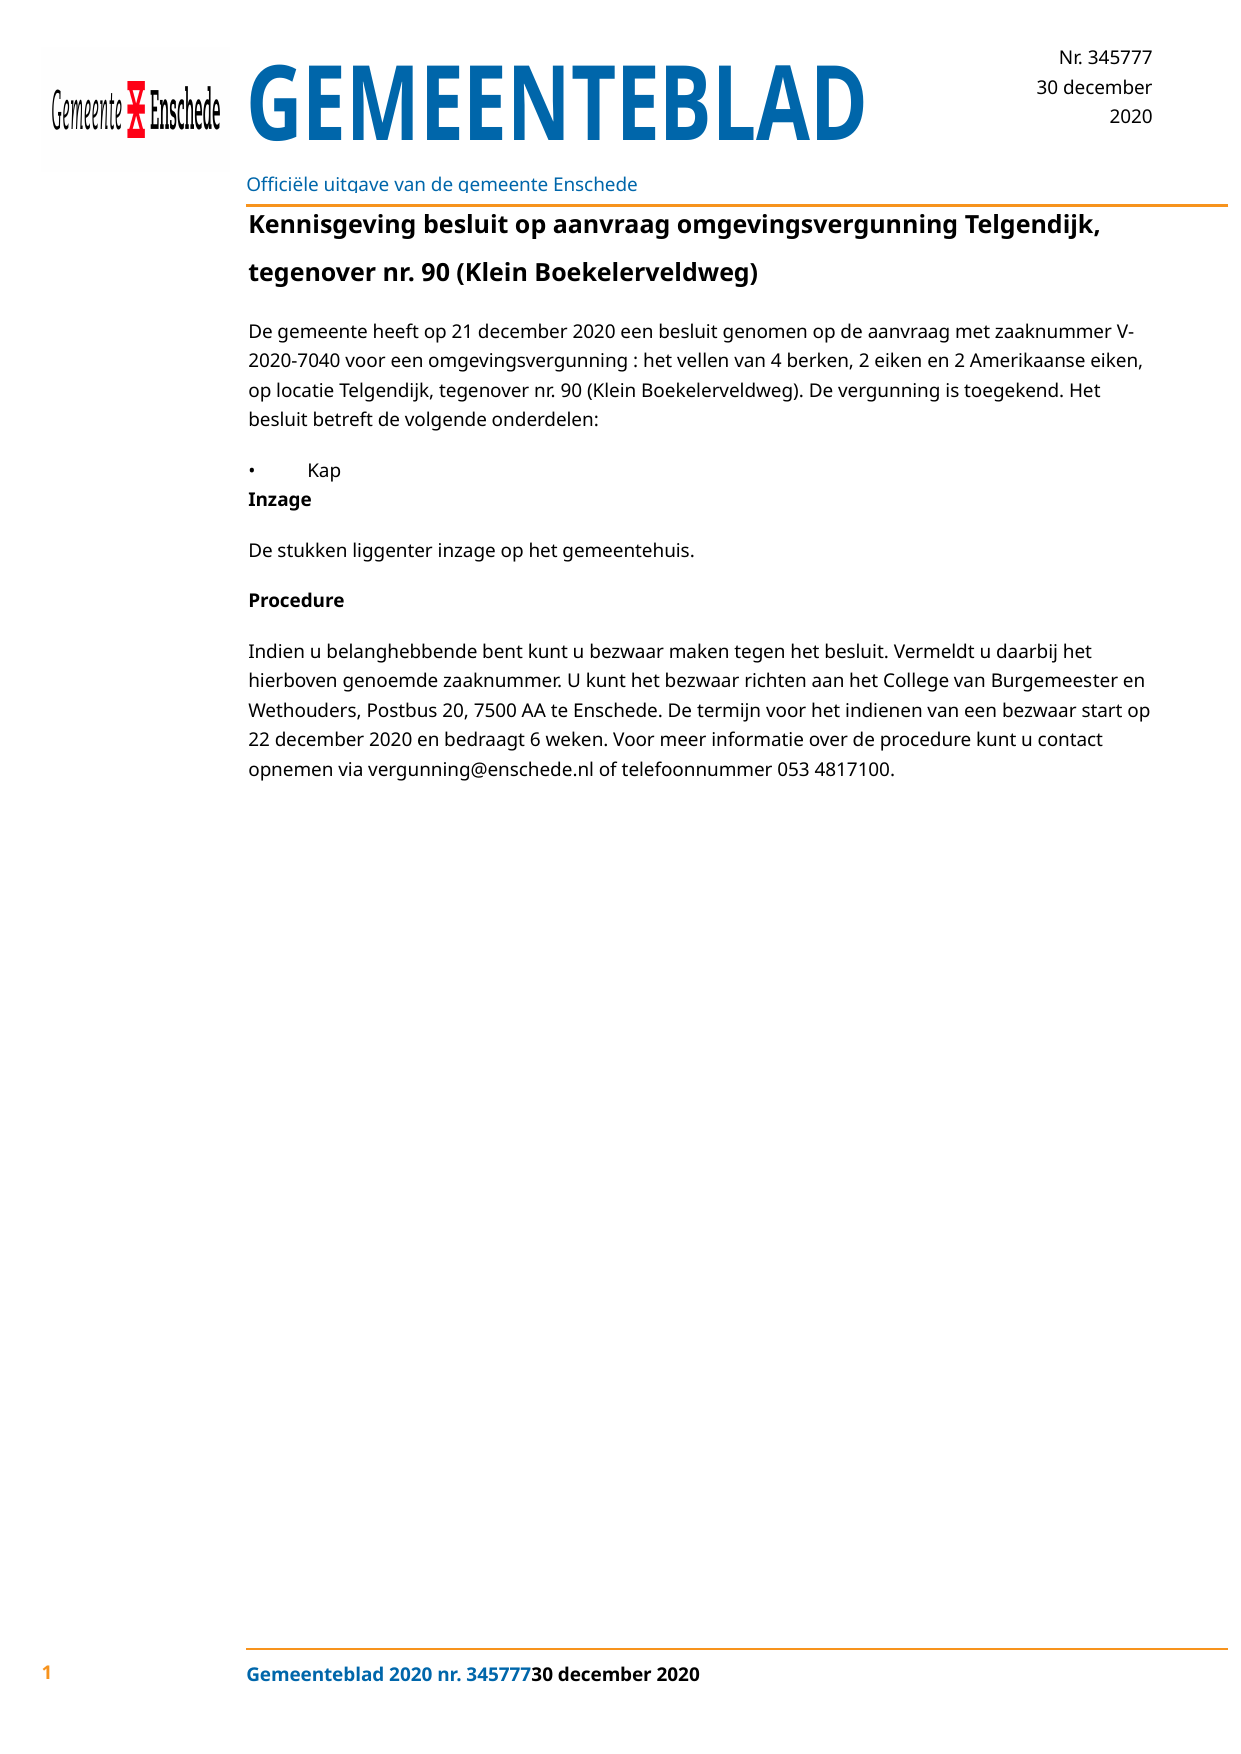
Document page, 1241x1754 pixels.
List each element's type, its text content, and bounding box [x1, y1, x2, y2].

text Procedure [248, 587, 1152, 613]
list Kap [248, 457, 1152, 483]
text Inzage [248, 487, 1152, 512]
text Indien u belanghebbende bent kunt u bezwaar maken tegen het besluit. Vermeldt u daarbij het hierboven genoemde zaaknummer. U kunt het bezwaar richten aan het College van Burgemees­ter en Wethouders, Postbus 20, 7500 AA te Enschede. De termijn voor het indienen van een bezwaar start op 22 december 2020 en bedraagt 6 weken. Voor meer informatie over de procedure kunt u contact opnemen via vergunning@enschede.nl of telefoonnummer 053 4817100. [248, 638, 1152, 782]
text De stukken liggenter inzage op het gemeentehuis. [248, 537, 1152, 563]
text Kennisgeving besluit op aanvraag omgevingsvergunning Telgendijk, tegenover nr. 90 (Klein Boekelerveldweg) [248, 207, 1152, 288]
text De gemeente heeft op 21 december 2020 een besluit genomen op de aanvraag met zaaknummer V-2020-7040 voor een omgevingsvergunning : het vellen van 4 berken, 2 eiken en 2 Amerikaanse eiken, op locatie Telgendijk, tegenover nr. 90 (Klein Boekelerveldweg). De vergunning is toegekend. Het besluit betreft de volgende onderdelen: [248, 318, 1152, 432]
picture [41, 47, 231, 172]
